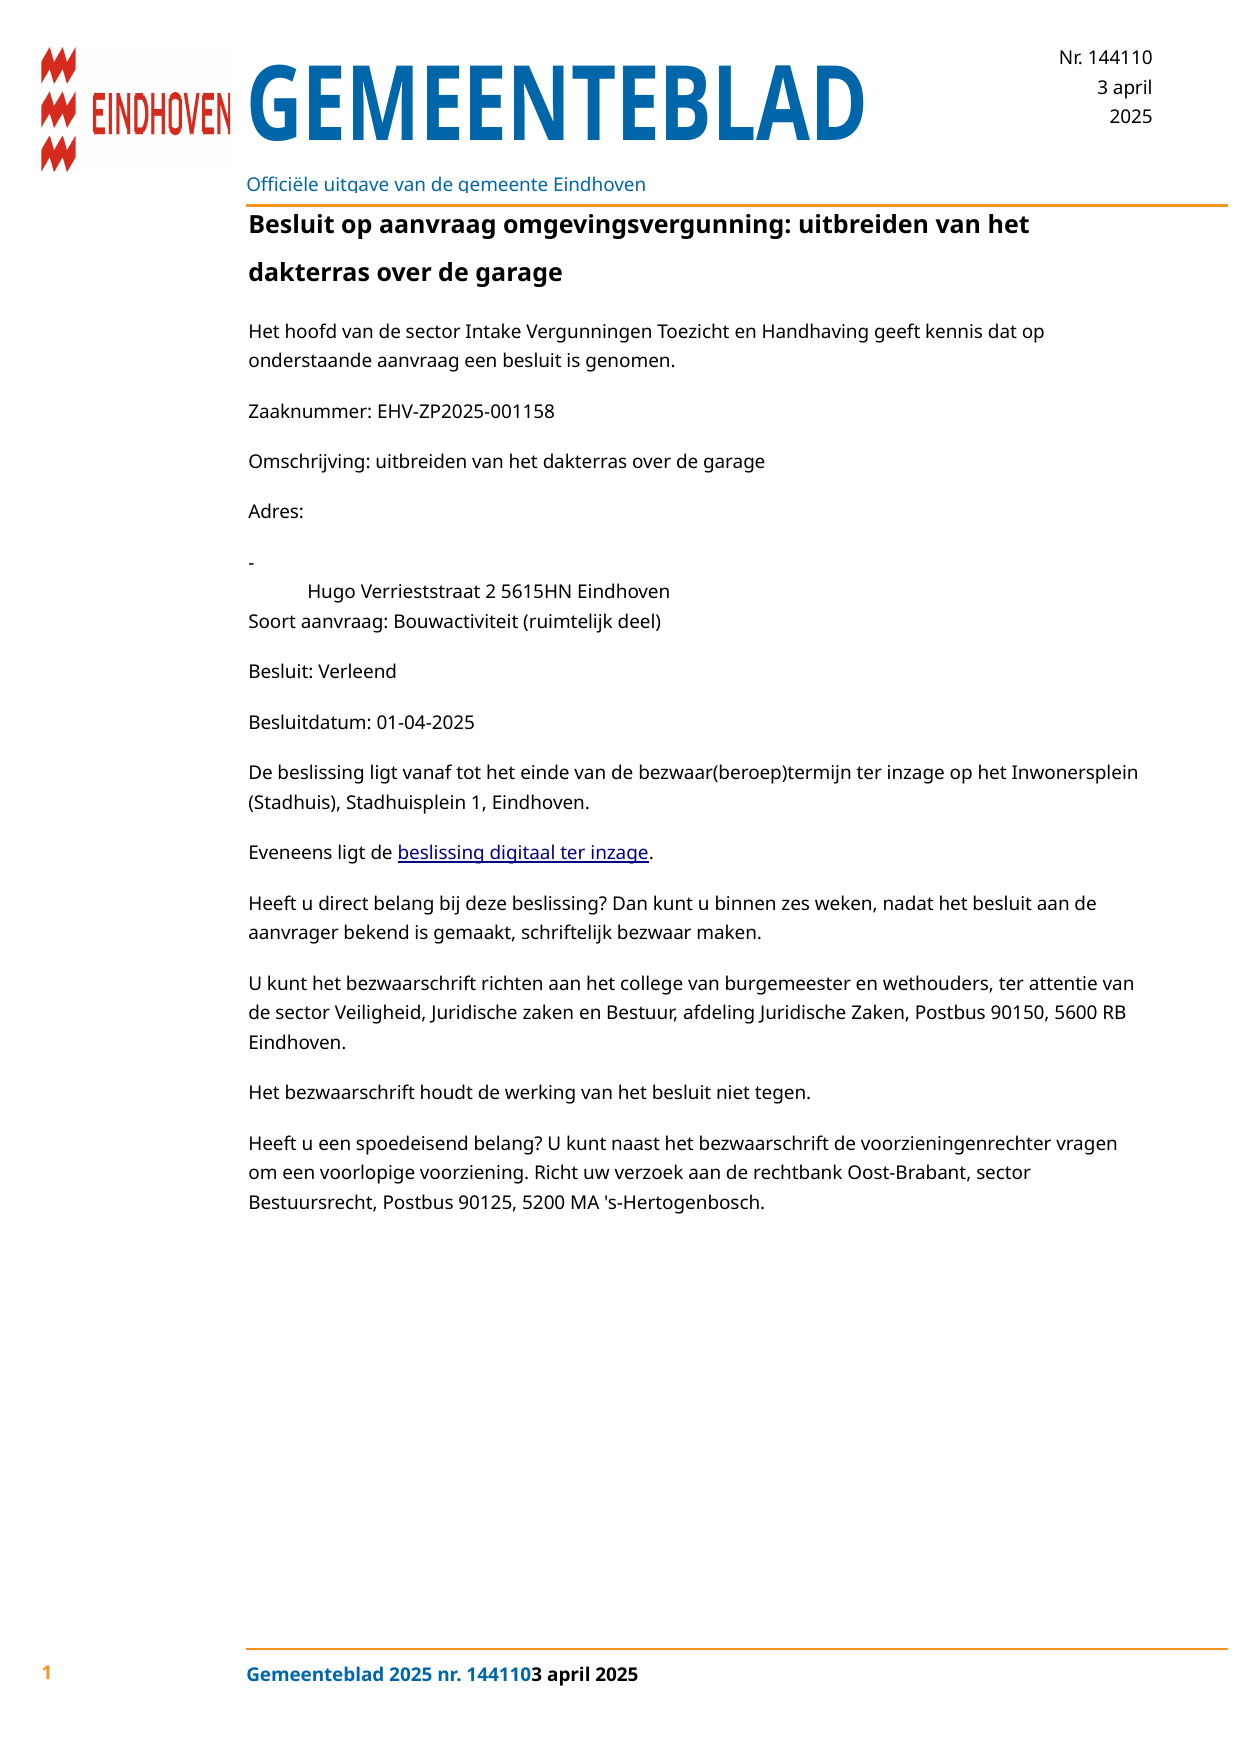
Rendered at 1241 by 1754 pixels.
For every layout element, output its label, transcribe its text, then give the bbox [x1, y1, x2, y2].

text Zaaknummer: EHV-ZP2025-001158 [248, 398, 1152, 424]
list Hugo Verrieststraat 2 5615HN Eindhoven [248, 579, 1152, 604]
text Soort aanvraag: Bouwactiviteit (ruimtelijk deel) [248, 608, 1152, 634]
text Omschrijving: uitbreiden van het dakterras over de garage [248, 448, 1152, 474]
text Heeft u een spoedeisend belang? U kunt naast het bezwaarschrift de voorzieningenrechter vragen om een voorlopige voorziening. Richt uw verzoek aan de rechtbank Oost-Brabant, sector Bestuursrecht, Postbus 90125, 5200 MA 's-Hertogenbosch. [248, 1130, 1152, 1215]
text U kunt het bezwaarschrift richten aan het college van burgemeester en wethouders, ter attentie van de sector Veiligheid, Juridische zaken en Bestuur, afdeling Juridische Zaken, Postbus 90150, 5600 RB Eindhoven. [248, 970, 1152, 1055]
text Besluit op aanvraag omgevingsvergunning: uitbreiden van het dakterras over de garage [248, 207, 1152, 288]
text Het bezwaarschrift houdt de werking van het besluit niet tegen. [248, 1079, 1152, 1105]
text Besluitdatum: 01-04-2025 [248, 709, 1152, 735]
text Het hoofd van de sector Intake Vergunningen Toezicht en Handhaving geeft kennis dat op onderstaande aanvraag een besluit is genomen. [248, 318, 1152, 373]
text Eveneens ligt de beslissing digitaal ter inzage. [248, 839, 1152, 865]
picture [41, 47, 231, 172]
text Besluit: Verleend [248, 659, 1152, 684]
text De beslissing ligt vanaf tot het einde van de bezwaar(beroep)termijn ter inzage op het Inwonersplein (Stadhuis), Stadhuisplein 1, Eindhoven. [248, 759, 1152, 815]
text Heeft u direct belang bij deze beslissing? Dan kunt u binnen zes weken, nadat het besluit aan de aanvrager bekend is gemaakt, schriftelijk bezwaar maken. [248, 890, 1152, 945]
text Adres: [248, 499, 1152, 524]
